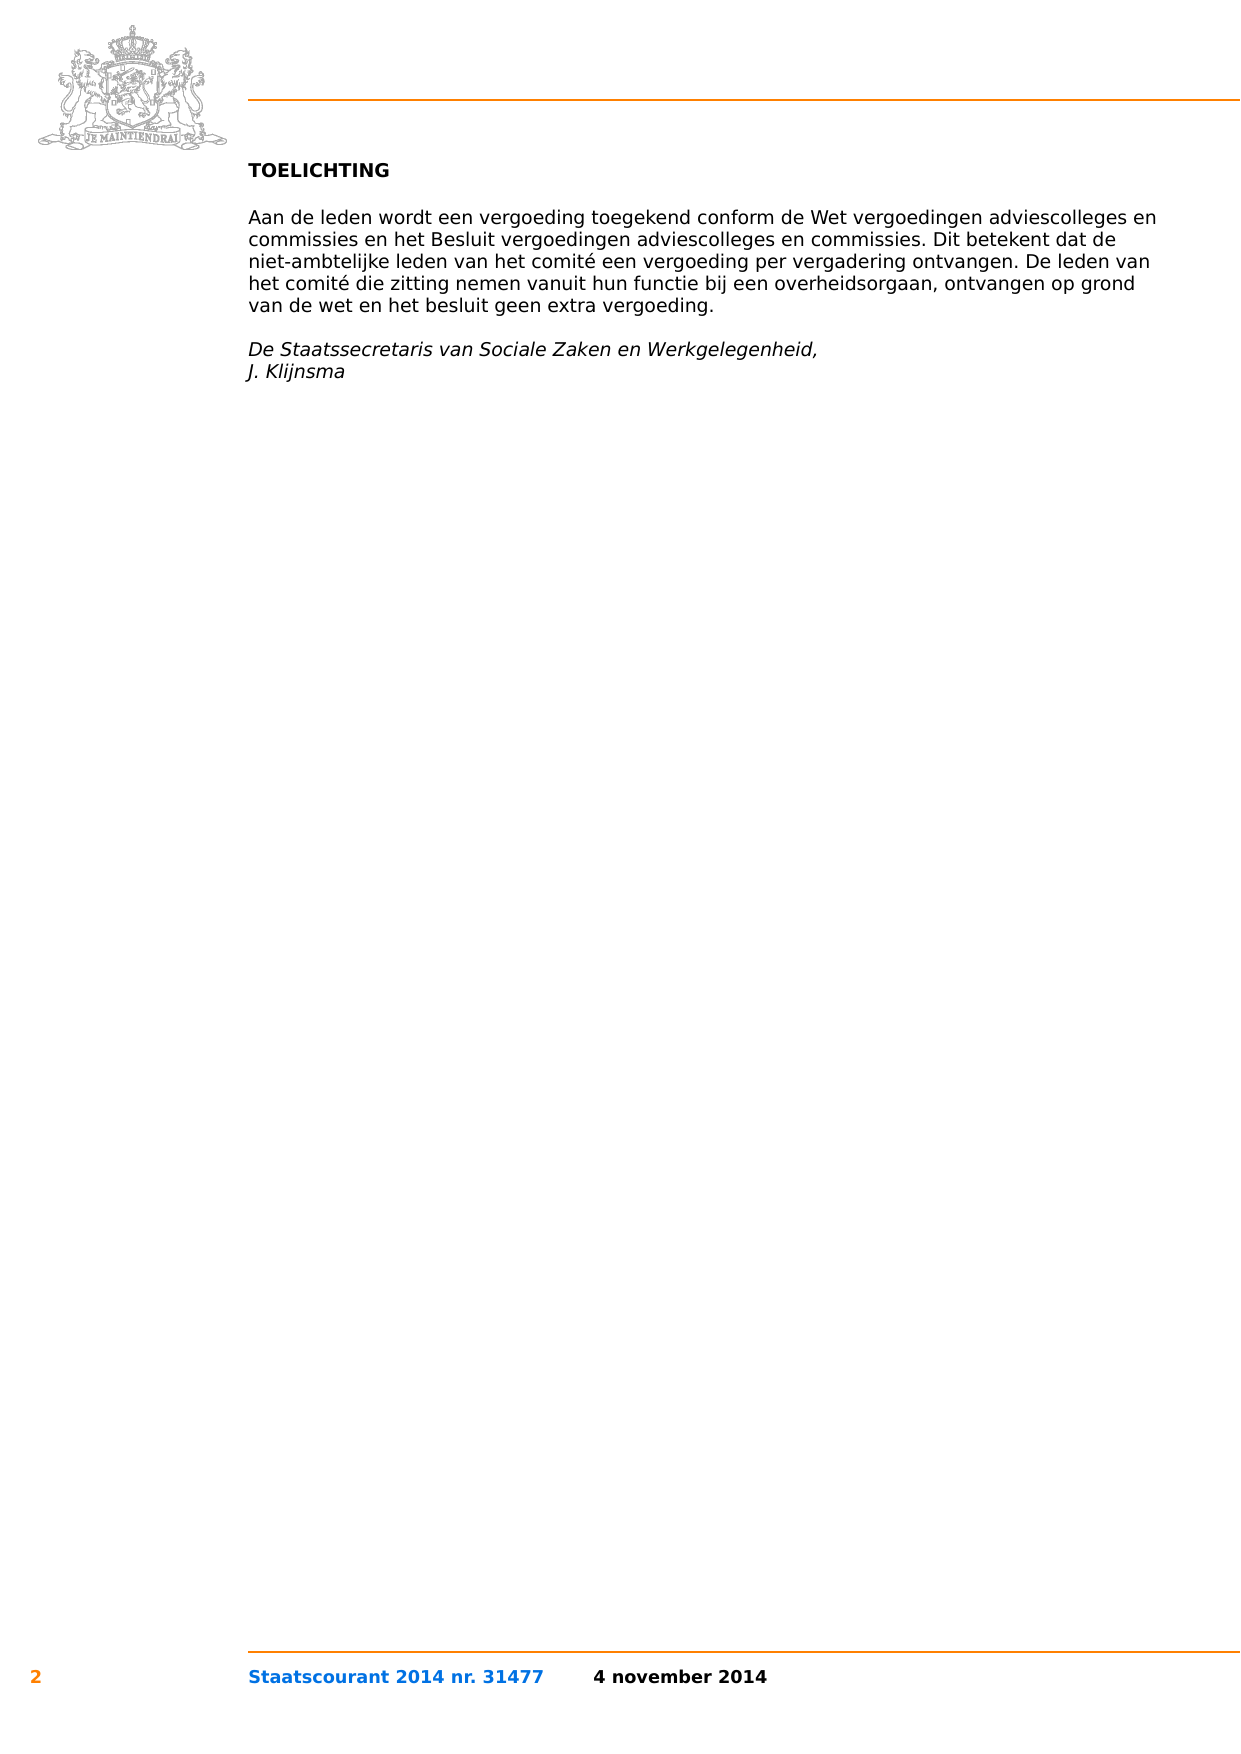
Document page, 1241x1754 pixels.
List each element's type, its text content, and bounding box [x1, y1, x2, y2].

subtitle TOELICHTING [248, 160, 1163, 182]
text Aan de leden wordt een vergoeding toegekend conform de Wet vergoedingen adviescolleges en commissies en het Besluit vergoedingen adviescolleges en commissies. Dit betekent dat de niet-ambtelijke leden van het comité een vergoeding per vergadering ontvangen. De leden van het comité die zitting nemen vanuit hun functie bij een overheidsorgaan, ontvangen op grond van de wet en het besluit geen extra vergoeding. [248, 207, 1163, 317]
text De Staatssecretaris van Sociale Zaken en Werkgelegenheid, J. Klijnsma [248, 339, 1163, 383]
picture [38, 25, 227, 150]
